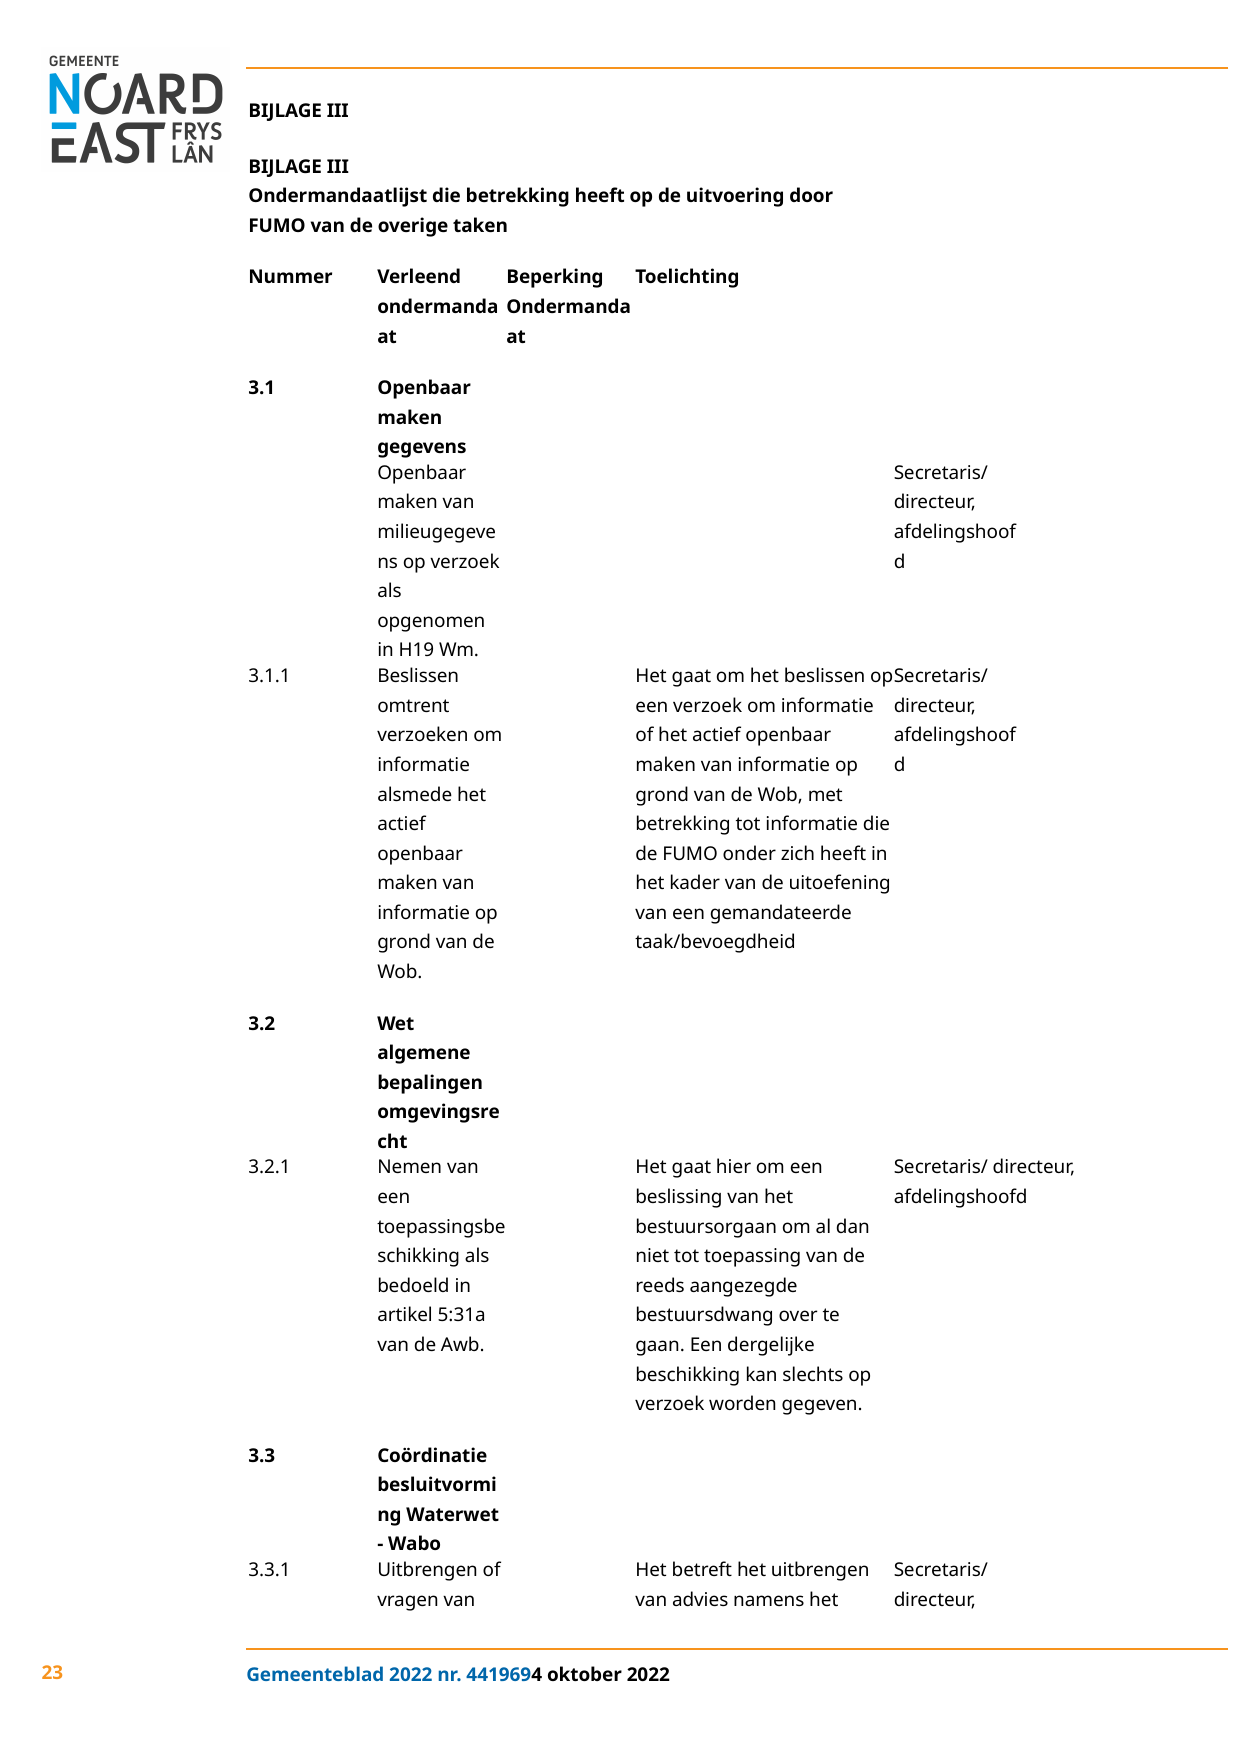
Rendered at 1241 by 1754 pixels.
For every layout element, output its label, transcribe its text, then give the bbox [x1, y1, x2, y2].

table_cell [506, 1556, 635, 1612]
table_cell 3.3.1 [248, 1556, 377, 1612]
table_cell [1023, 984, 1152, 1010]
table_cell [894, 1010, 1022, 1154]
table_cell 3.1 [248, 374, 377, 459]
table_cell [1023, 1556, 1152, 1612]
table_cell Wet algemene bepalingen omgevingsrecht [377, 1010, 506, 1154]
table_cell Het gaat om het beslissen op een verzoek om informatie of het actief openbaar maken van informatie op grond van de Wob, met betrekking tot informatie die de FUMO onder zich heeft in het kader van de uitoefening van een gemandateerde taak/bevoegdheid [635, 663, 893, 984]
table_cell Openbaar maken gegevens [377, 374, 506, 459]
table_cell [894, 984, 1022, 1010]
table_cell Secretaris/ directeur, afdelingshoofd [894, 663, 1022, 984]
table_cell 3.2.1 [248, 1154, 377, 1416]
table_cell Beslissen omtrent verzoeken om informatie alsmede het actief openbaar maken van informatie op grond van de Wob. [377, 663, 506, 984]
table_cell [506, 374, 893, 459]
table_cell [894, 374, 1022, 459]
table_cell [894, 264, 1022, 348]
table_cell [894, 1442, 1022, 1556]
table_header [894, 153, 1022, 238]
table_cell [1023, 238, 1152, 264]
table_cell [894, 349, 1022, 374]
table_cell [248, 349, 893, 374]
table_cell [635, 459, 893, 662]
table_cell [1023, 349, 1152, 374]
picture [41, 47, 231, 172]
table_cell [1023, 459, 1152, 662]
table_cell [894, 238, 1022, 264]
table_cell [894, 1416, 1022, 1442]
table_cell Het gaat hier om een beslissing van het bestuursorgaan om al dan niet tot toepassing van de reeds aangezegde bestuursdwang over te gaan. Een dergelijke beschikking kan slechts op verzoek worden gegeven. [635, 1154, 893, 1416]
table_cell Uitbrengen of vragen van [377, 1556, 506, 1612]
table_cell 3.3 [248, 1442, 377, 1556]
table_cell Nummer [248, 264, 377, 348]
table_cell Secretaris/ directeur, afdelingshoofd [894, 459, 1022, 662]
table_cell [506, 1154, 635, 1416]
text BIJLAGE III [248, 95, 1152, 123]
table_cell [1023, 374, 1152, 459]
table_cell [506, 663, 635, 984]
table_cell [506, 459, 635, 662]
table_cell [506, 1010, 893, 1154]
table_cell 3.2 [248, 1010, 377, 1154]
table_cell [1023, 663, 1152, 984]
table_cell [1023, 1010, 1152, 1154]
table_cell Coördinatie besluitvorming Waterwet - Wabo [377, 1442, 506, 1556]
table_cell Secretaris/ directeur, afdelingshoofd [894, 1154, 1152, 1416]
table_cell [1023, 1416, 1152, 1442]
table_cell [1023, 264, 1152, 348]
table_cell [248, 238, 893, 264]
table_cell 3.1.1 [248, 663, 377, 984]
table_cell Beperking Ondermandaat [506, 264, 635, 348]
table_cell Secretaris/ directeur, [894, 1556, 1022, 1612]
table_cell [248, 1416, 893, 1442]
table_cell [506, 1442, 893, 1556]
table_cell Het betreft het uitbrengen van advies namens het [635, 1556, 893, 1612]
table_cell [248, 459, 377, 662]
table_header [1023, 153, 1152, 238]
table_header BIJLAGE III Ondermandaatlijst die betrekking heeft op de uitvoering door FUMO van de overige taken [248, 153, 893, 238]
table_cell Toelichting [635, 264, 893, 348]
table_cell [1023, 1442, 1152, 1556]
table_cell Nemen van een toepassingsbeschikking als bedoeld in artikel 5:31a van de Awb. [377, 1154, 506, 1416]
table_cell Openbaar maken van milieugegevens op verzoek als opgenomen in H19 Wm. [377, 459, 506, 662]
table_cell Verleend ondermandaat [377, 264, 506, 348]
table_cell [248, 984, 893, 1010]
